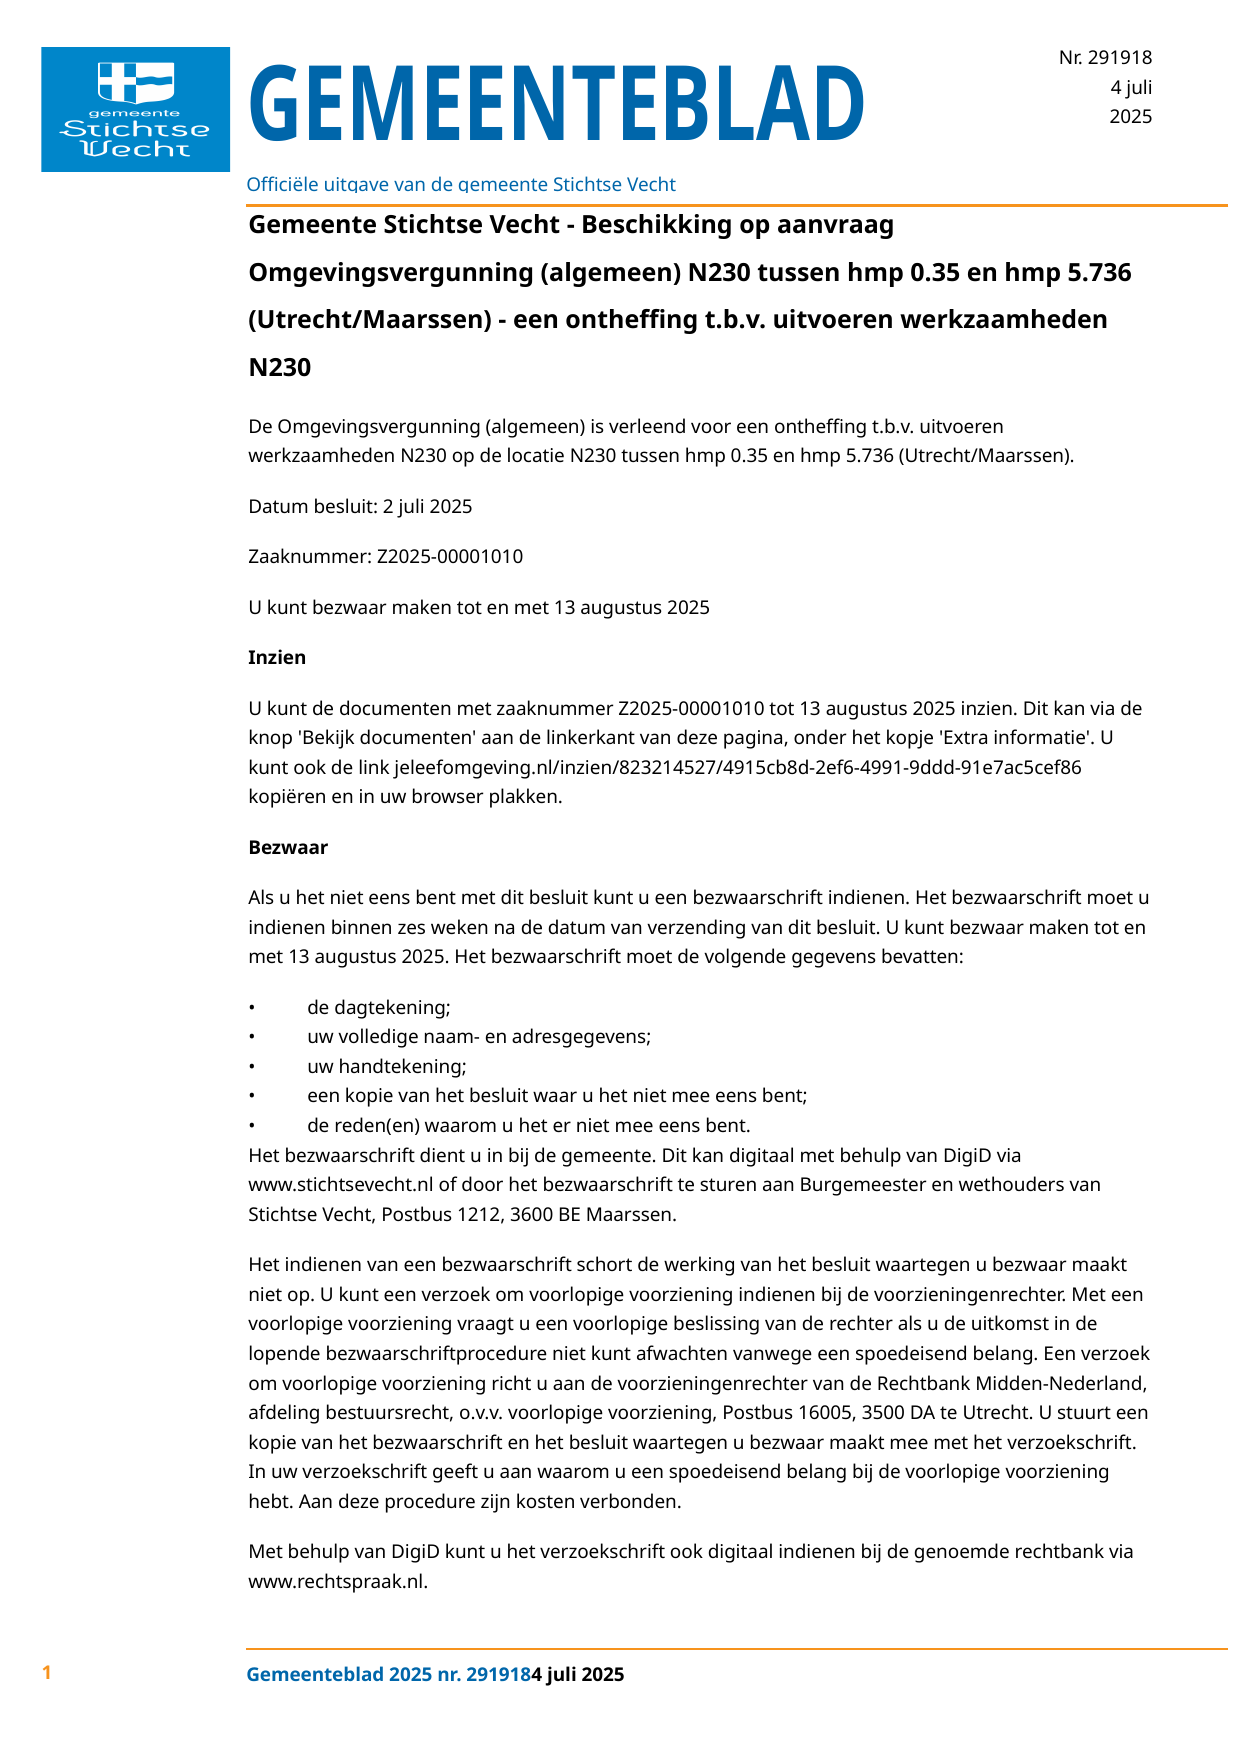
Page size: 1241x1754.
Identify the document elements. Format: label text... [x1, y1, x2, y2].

text U kunt bezwaar maken tot en met 13 augustus 2025 [248, 594, 1152, 620]
text Inzien [248, 644, 1152, 670]
text Met behulp van DigiD kunt u het verzoekschrift ook digitaal indienen bij de genoemde rechtbank via www.rechtspraak.nl. [248, 1538, 1152, 1594]
text Het indienen van een bezwaarschrift schort de werking van het besluit waartegen u bezwaar maakt niet op. U kunt een verzoek om voorlopige voorziening indienen bij de voorzieningenrechter. Met een voorlopige voorziening vraagt u een voorlopige beslissing van de rechter als u de uitkomst in de lopende bezwaarschriftprocedure niet kunt afwachten vanwege een spoedeisend belang. Een verzoek om voorlopige voorziening richt u aan de voorzieningenrechter van de Rechtbank Midden-Nederland, afdeling bestuursrecht, o.v.v. voorlopige voorziening, Postbus 16005, 3500 DA te Utrecht. U stuurt een kopie van het bezwaarschrift en het besluit waartegen u bezwaar maakt mee met het verzoekschrift. In uw verzoekschrift geeft u aan waarom u een spoedeisend belang bij de voorlopige voorziening hebt. Aan deze procedure zijn kosten verbonden. [248, 1251, 1152, 1514]
text Het bezwaarschrift dient u in bij de gemeente. Dit kan digitaal met behulp van DigiD via www.stichtsevecht.nl of door het bezwaarschrift te sturen aan Burgemeester en wethouders van Stichtse Vecht, Postbus 1212, 3600 BE Maarssen. [248, 1142, 1152, 1227]
list uw handtekening; [248, 1053, 1152, 1079]
text Bezwaar [248, 834, 1152, 860]
list uw volledige naam- en adresgegevens; [248, 1023, 1152, 1049]
picture [137, 63, 174, 103]
text Datum besluit: 2 juli 2025 [248, 493, 1152, 519]
text U kunt de documenten met zaaknummer Z2025-00001010 tot 13 augustus 2025 inzien. Dit kan via de knop 'Bekijk documenten' aan de linkerkant van deze pagina, onder het kopje 'Extra informatie'. U kunt ook de link jeleefomgeving.nl/inzien/823214527/4915cb8d-2ef6-4991-9ddd-91e7ac5cef86 kopiëren en in uw browser plakken. [248, 695, 1152, 809]
list de reden(en) waarom u het er niet mee eens bent. [248, 1112, 1152, 1138]
text Als u het niet eens bent met dit besluit kunt u een bezwaarschrift indienen. Het bezwaarschrift moet u indienen binnen zes weken na de datum van verzending van dit besluit. U kunt bezwaar maken tot en met 13 augustus 2025. Het bezwaarschrift moet de volgende gegevens bevatten: [248, 884, 1152, 969]
text Zaaknummer: Z2025-00001010 [248, 543, 1152, 569]
text De Omgevingsvergunning (algemeen) is verleend voor een ontheffing t.b.v. uitvoeren werkzaamheden N230 op de locatie N230 tussen hmp 0.35 en hmp 5.736 (Utrecht/Maarssen). [248, 413, 1152, 468]
text Gemeente Stichtse Vecht - Beschikking op aanvraag Omgevingsvergunning (algemeen) N230 tussen hmp 0.35 en hmp 5.736 (Utrecht/Maarssen) - een ontheffing t.b.v. uitvoeren werkzaamheden N230 [248, 207, 1152, 384]
list een kopie van het besluit waar u het niet mee eens bent; [248, 1083, 1152, 1108]
list de dagtekening; [248, 994, 1152, 1020]
picture [99, 63, 135, 101]
